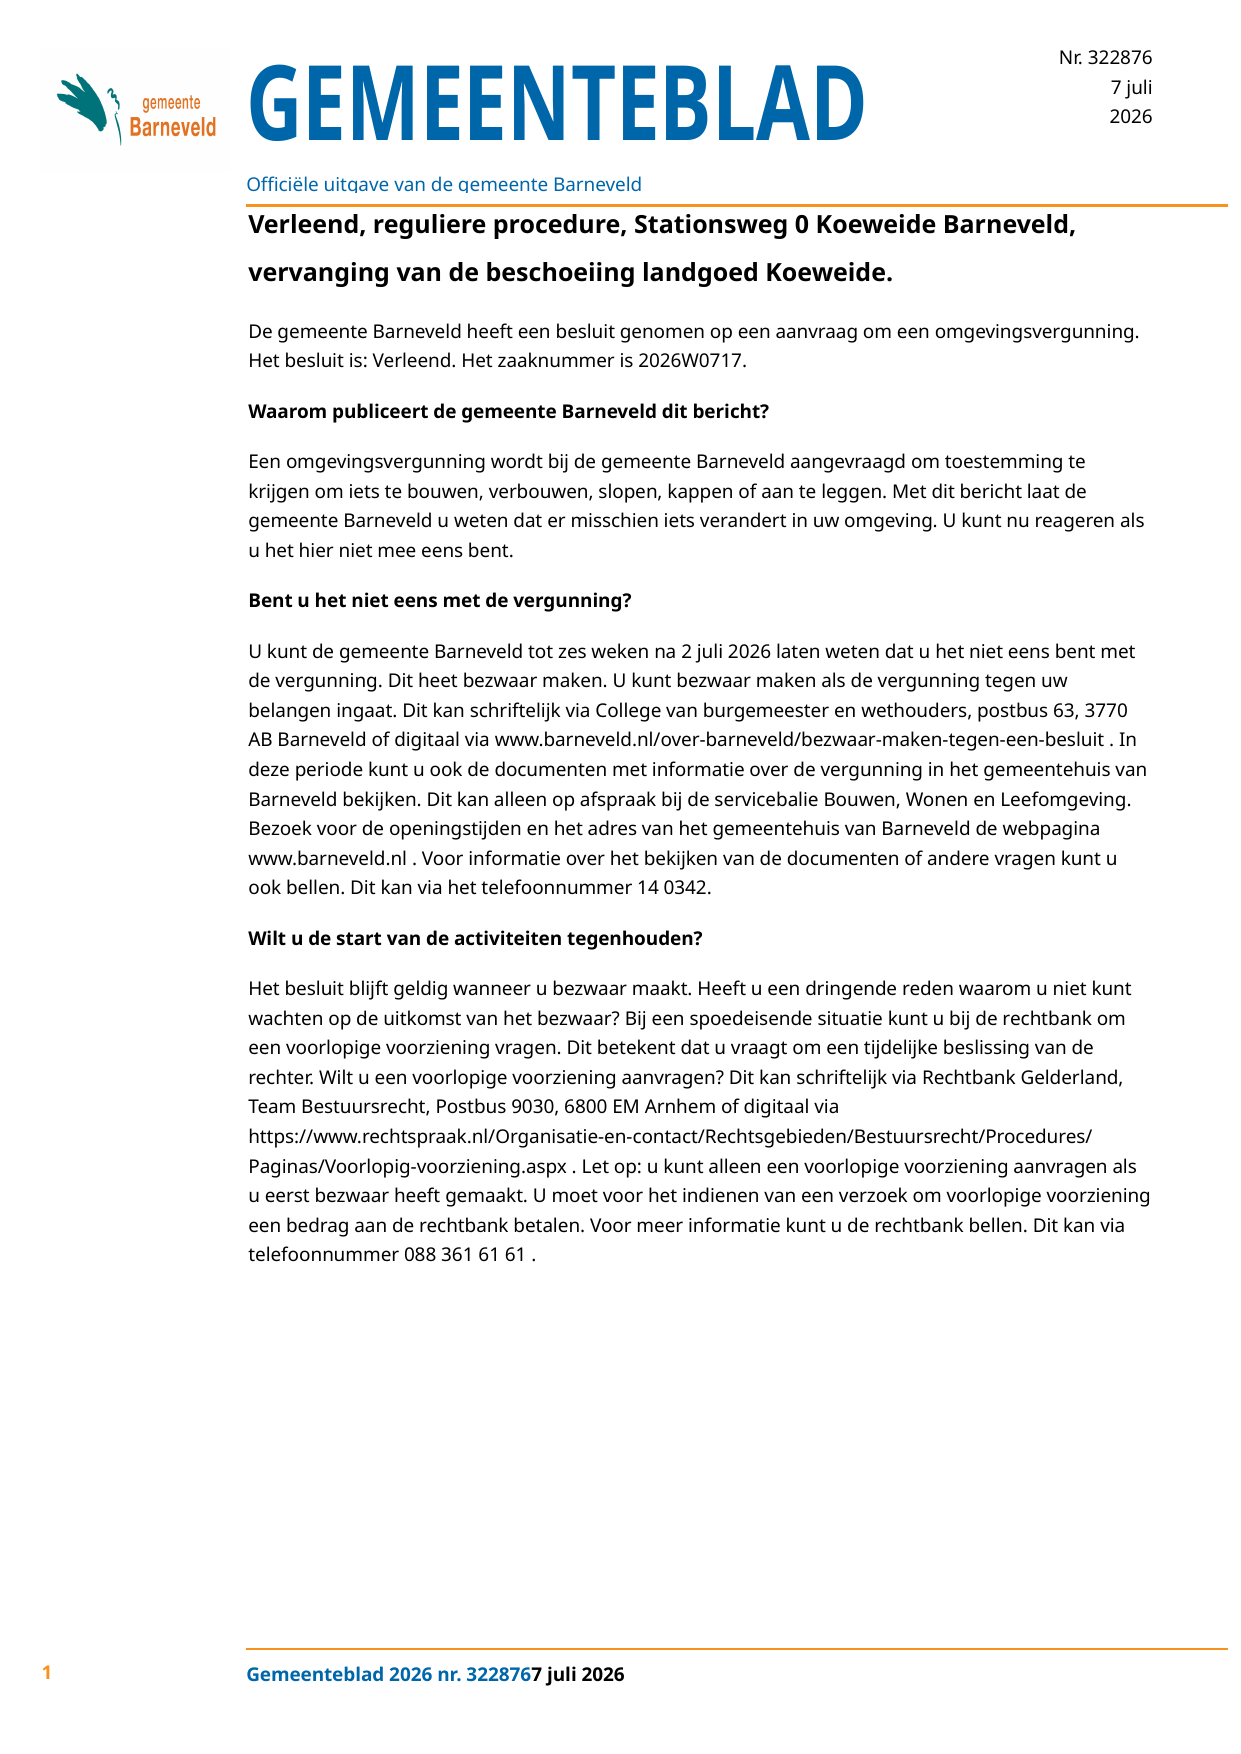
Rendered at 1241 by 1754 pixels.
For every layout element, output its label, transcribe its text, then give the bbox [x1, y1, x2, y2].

text Een omgevingsvergunning wordt bij de gemeente Barneveld aangevraagd om toestemming te krijgen om iets te bouwen, verbouwen, slopen, kappen of aan te leggen. Met dit bericht laat de gemeente Barneveld u weten dat er misschien iets verandert in uw omgeving. U kunt nu reageren als u het hier niet mee eens bent. [248, 448, 1152, 563]
text Verleend, reguliere procedure, Stationsweg 0 Koeweide Barneveld, vervanging van de beschoeiing landgoed Koeweide. [248, 207, 1152, 288]
text U kunt de gemeente Barneveld tot zes weken na 2 juli 2026 laten weten dat u het niet eens bent met de vergunning. Dit heet bezwaar maken. U kunt bezwaar maken als de vergunning tegen uw belangen ingaat. Dit kan schriftelijk via College van burgemeester en wethouders, postbus 63, 3770 AB Barneveld of digitaal via www.barneveld.nl/over-barneveld/bezwaar-maken-tegen-een-besluit . In deze periode kunt u ook de documenten met informatie over de vergunning in het gemeentehuis van Barneveld bekijken. Dit kan alleen op afspraak bij de servicebalie Bouwen, Wonen en Leefomgeving. Bezoek voor de openingstijden en het adres van het gemeentehuis van Barneveld de webpagina www.barneveld.nl . Voor informatie over het bekijken van de documenten of andere vragen kunt u ook bellen. Dit kan via het telefoonnummer 14 0342. [248, 638, 1152, 900]
text Waarom publiceert de gemeente Barneveld dit bericht? [248, 398, 1152, 424]
text Wilt u de start van de activiteiten tegenhouden? [248, 925, 1152, 951]
text De gemeente Barneveld heeft een besluit genomen op een aanvraag om een omgevingsvergunning. Het besluit is: Verleend. Het zaaknummer is 2026W0717. [248, 318, 1152, 373]
text Bent u het niet eens met de vergunning? [248, 587, 1152, 613]
text Het besluit blijft geldig wanneer u bezwaar maakt. Heeft u een dringende reden waarom u niet kunt wachten op de uitkomst van het bezwaar? Bij een spoedeisende situatie kunt u bij de rechtbank om een voorlopige voorziening vragen. Dit betekent dat u vraagt om een tijdelijke beslissing van de rechter. Wilt u een voorlopige voorziening aanvragen? Dit kan schriftelijk via Rechtbank Gelderland, Team Bestuursrecht, Postbus 9030, 6800 EM Arnhem of digitaal via https://www.rechtspraak.nl/Organisatie-en-contact/Rechtsgebieden/Bestuursrecht/Procedures/Paginas/Voorlopig-voorziening.aspx . Let op: u kunt alleen een voorlopige voorziening aanvragen als u eerst bezwaar heeft gemaakt. U moet voor het indienen van een verzoek om voorlopige voorziening een bedrag aan de rechtbank betalen. Voor meer informatie kunt u de rechtbank bellen. Dit kan via telefoonnummer 088 361 61 61 . [248, 975, 1152, 1267]
picture [41, 47, 231, 172]
